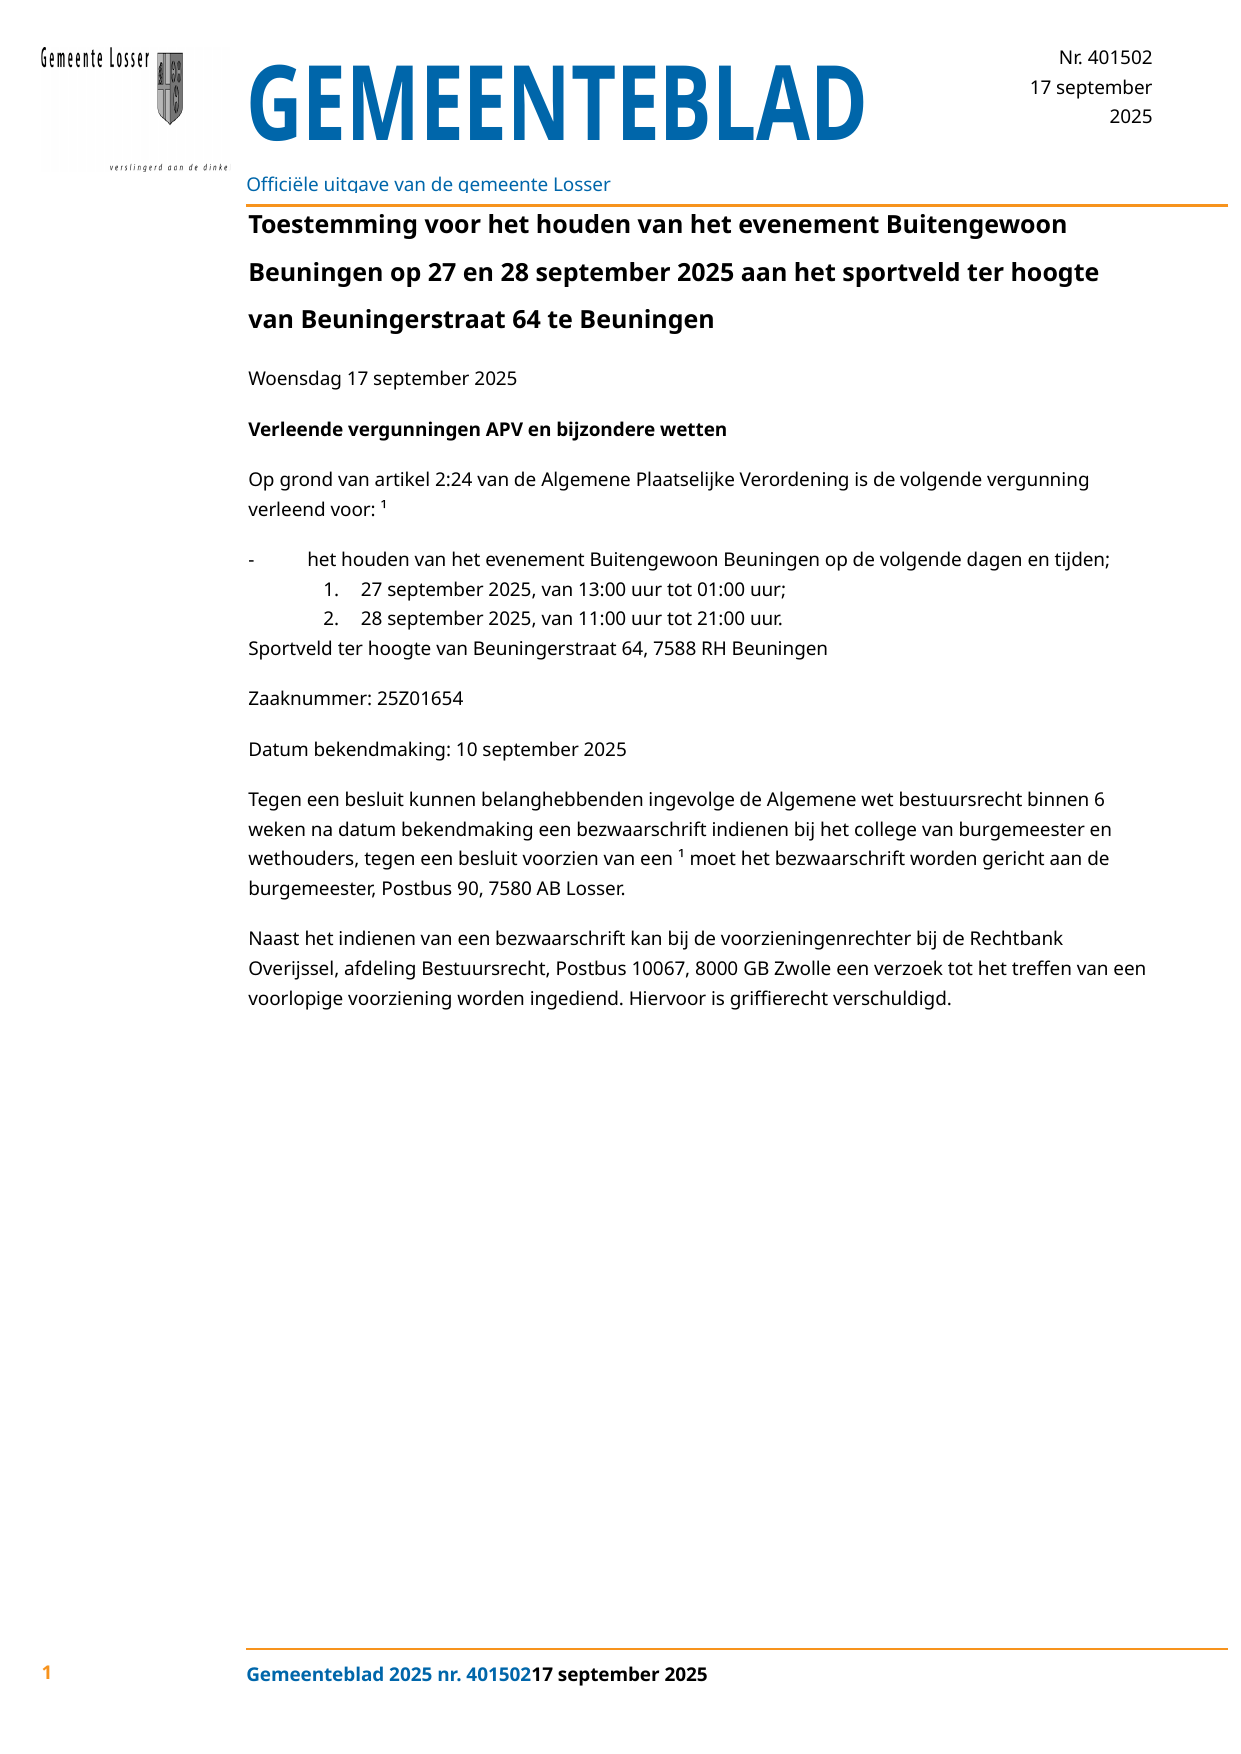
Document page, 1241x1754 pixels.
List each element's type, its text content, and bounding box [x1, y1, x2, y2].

list 28 september 2025, van 11:00 uur tot 21:00 uur. [323, 606, 1152, 631]
text Datum bekendmaking: 10 september 2025 [248, 736, 1152, 762]
list 27 september 2025, van 13:00 uur tot 01:00 uur; [323, 576, 1152, 602]
text Sportveld ter hoogte van Beuningerstraat 64, 7588 RH Beuningen [248, 635, 1152, 661]
text Toestemming voor het houden van het evenement Buitengewoon Beuningen op 27 en 28 september 2025 aan het sportveld ter hoogte van Beuningerstraat 64 te Beuningen [248, 207, 1152, 336]
picture [41, 47, 231, 172]
text Tegen een besluit kunnen belanghebbenden ingevolge de Algemene wet bestuursrecht binnen 6 weken na datum bekendmaking een bezwaarschrift indienen bij het college van burgemeester en wethouders, tegen een besluit voorzien van een ¹ moet het bezwaarschrift worden gericht aan de burgemeester, Postbus 90, 7580 AB Losser. [248, 786, 1152, 901]
text Zaaknummer: 25Z01654 [248, 686, 1152, 711]
text Verleende vergunningen APV en bijzondere wetten [248, 416, 1152, 442]
text Woensdag 17 september 2025 [248, 366, 1152, 391]
text Naast het indienen van een bezwaarschrift kan bij de voorzieningenrechter bij de Rechtbank Overijssel, afdeling Bestuursrecht, Postbus 10067, 8000 GB Zwolle een verzoek tot het treffen van een voorlopige voorziening worden ingediend. Hiervoor is griffierecht verschuldigd. [248, 926, 1152, 1010]
list het houden van het evenement Buitengewoon Beuningen op de volgende dagen en tijden; [248, 546, 1152, 572]
text Op grond van artikel 2:24 van de Algemene Plaatselijke Verordening is de volgende vergunning verleend voor: ¹ [248, 466, 1152, 522]
